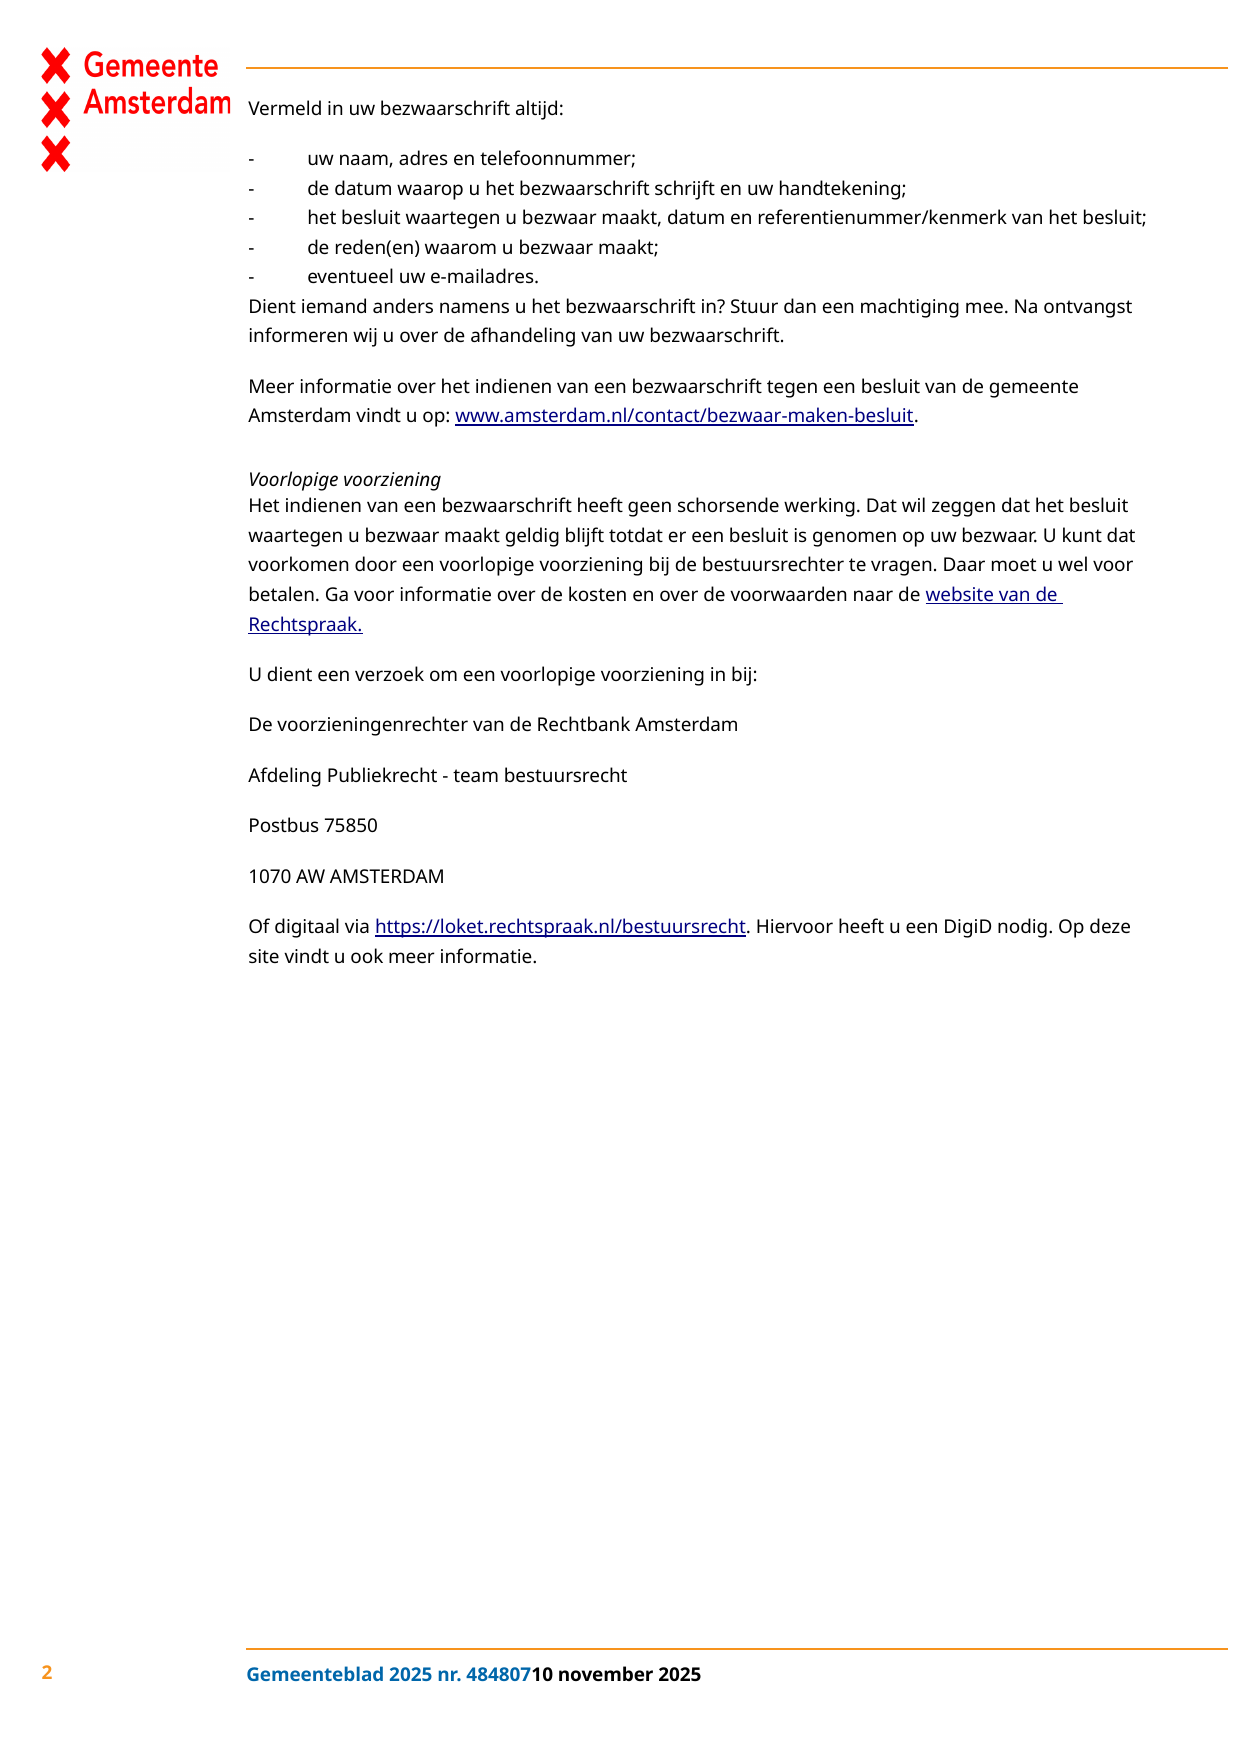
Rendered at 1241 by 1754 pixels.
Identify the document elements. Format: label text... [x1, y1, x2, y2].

text U dient een verzoek om een voorlopige voorziening in bij: [248, 661, 1152, 687]
picture [41, 47, 231, 172]
list de reden(en) waarom u bezwaar maakt; [248, 234, 1152, 260]
list de datum waarop u het bezwaarschrift schrijft en uw handtekening; [248, 175, 1152, 201]
text Het indienen van een bezwaarschrift heeft geen schorsende werking. Dat wil zeggen dat het besluit waartegen u bezwaar maakt geldig blijft totdat er een besluit is genomen op uw bezwaar. U kunt dat voorkomen door een voorlopige voorziening bij de bestuursrechter te vragen. Daar moet u wel voor betalen. Ga voor informatie over de kosten en over de voorwaarden naar de website van de Rechtspraak. [248, 492, 1152, 636]
text Dient iemand anders namens u het bezwaarschrift in? Stuur dan een machtiging mee. Na ontvangst informeren wij u over de afhandeling van uw bezwaarschrift. [248, 293, 1152, 348]
list eventueel uw e-mailadres. [248, 263, 1152, 289]
text De voorzieningenrechter van de Rechtbank Amsterdam [248, 712, 1152, 737]
text Afdeling Publiekrecht - team bestuursrecht [248, 762, 1152, 788]
text Postbus 75850 [248, 812, 1152, 838]
text Voorlopige voorziening [248, 467, 1152, 492]
list uw naam, adres en telefoonnummer; [248, 145, 1152, 171]
list het besluit waartegen u bezwaar maakt, datum en referentienummer/kenmerk van het besluit; [248, 204, 1152, 230]
text Vermeld in uw bezwaarschrift altijd: [248, 95, 1152, 121]
text 1070 AW AMSTERDAM [248, 863, 1152, 888]
text Of digitaal via https://loket.rechtspraak.nl/bestuursrecht. Hiervoor heeft u een DigiD nodig. Op deze site vindt u ook meer informatie. [248, 913, 1152, 968]
text Meer informatie over het indienen van een bezwaarschrift tegen een besluit van de gemeente Amsterdam vindt u op: www.amsterdam.nl/contact/bezwaar-maken-besluit. [248, 373, 1152, 428]
